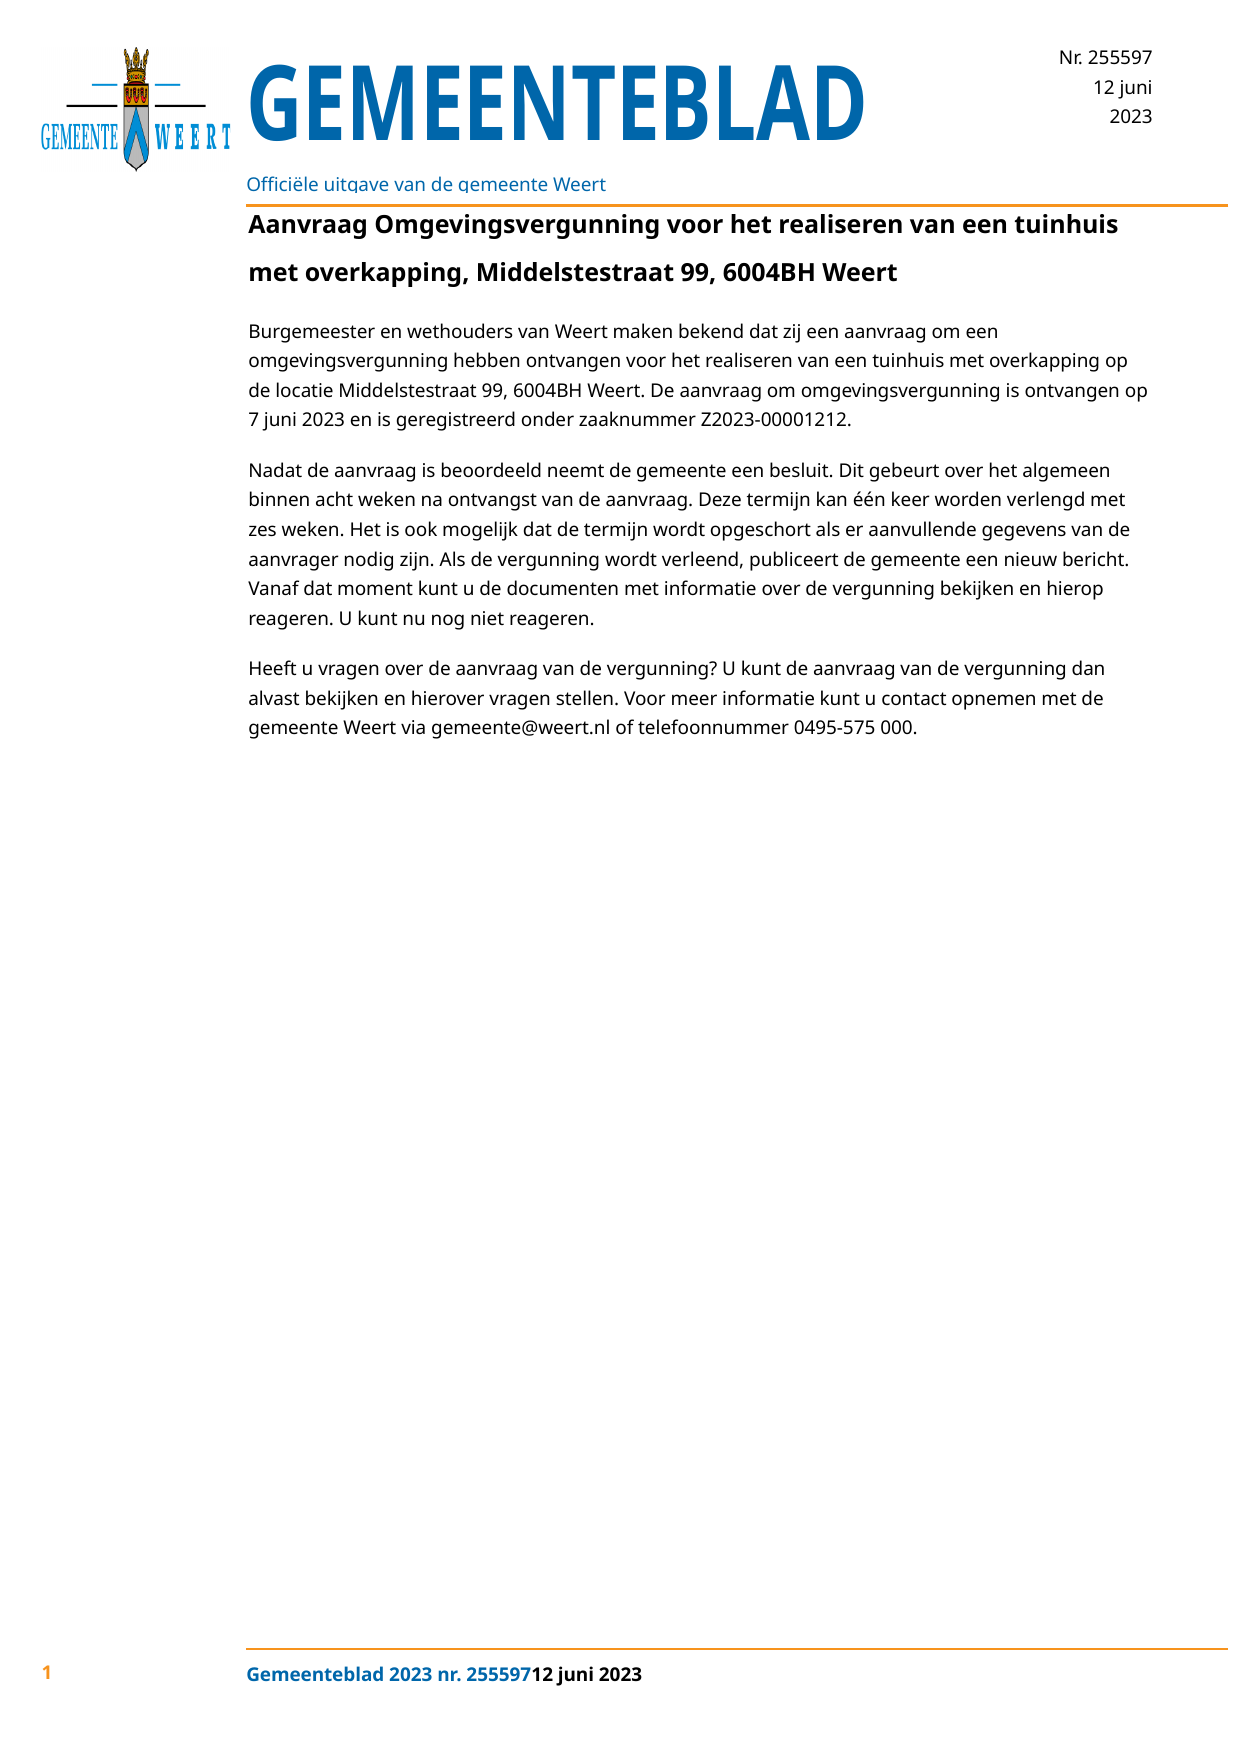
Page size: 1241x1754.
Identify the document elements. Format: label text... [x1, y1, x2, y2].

text Nadat de aanvraag is beoordeeld neemt de gemeente een besluit. Dit gebeurt over het algemeen binnen acht weken na ontvangst van de aanvraag. Deze termijn kan één keer worden verlengd met zes weken. Het is ook mogelijk dat de termijn wordt opgeschort als er aanvullende gegevens van de aanvrager nodig zijn. Als de vergunning wordt verleend, publiceert de gemeente een nieuw bericht. Vanaf dat moment kunt u de documenten met informatie over de vergunning bekijken en hierop reageren. U kunt nu nog niet reageren. [248, 457, 1152, 631]
picture [41, 47, 231, 172]
text Heeft u vragen over de aanvraag van de vergunning? U kunt de aanvraag van de vergunning dan alvast bekijken en hierover vragen stellen. Voor meer informatie kunt u contact opnemen met de gemeente Weert via gemeente@weert.nl of telefoonnummer 0495-575 000. [248, 655, 1152, 740]
text Aanvraag Omgevingsvergunning voor het realiseren van een tuinhuis met overkapping, Middelstestraat 99, 6004BH Weert [248, 207, 1152, 288]
text Burgemeester en wethouders van Weert maken bekend dat zij een aanvraag om een omgevingsvergunning hebben ontvangen voor het realiseren van een tuinhuis met overkapping op de locatie Middelstestraat 99, 6004BH Weert. De aanvraag om omgevingsvergunning is ontvangen op 7 juni 2023 en is geregistreerd onder zaaknummer Z2023-00001212. [248, 318, 1152, 432]
